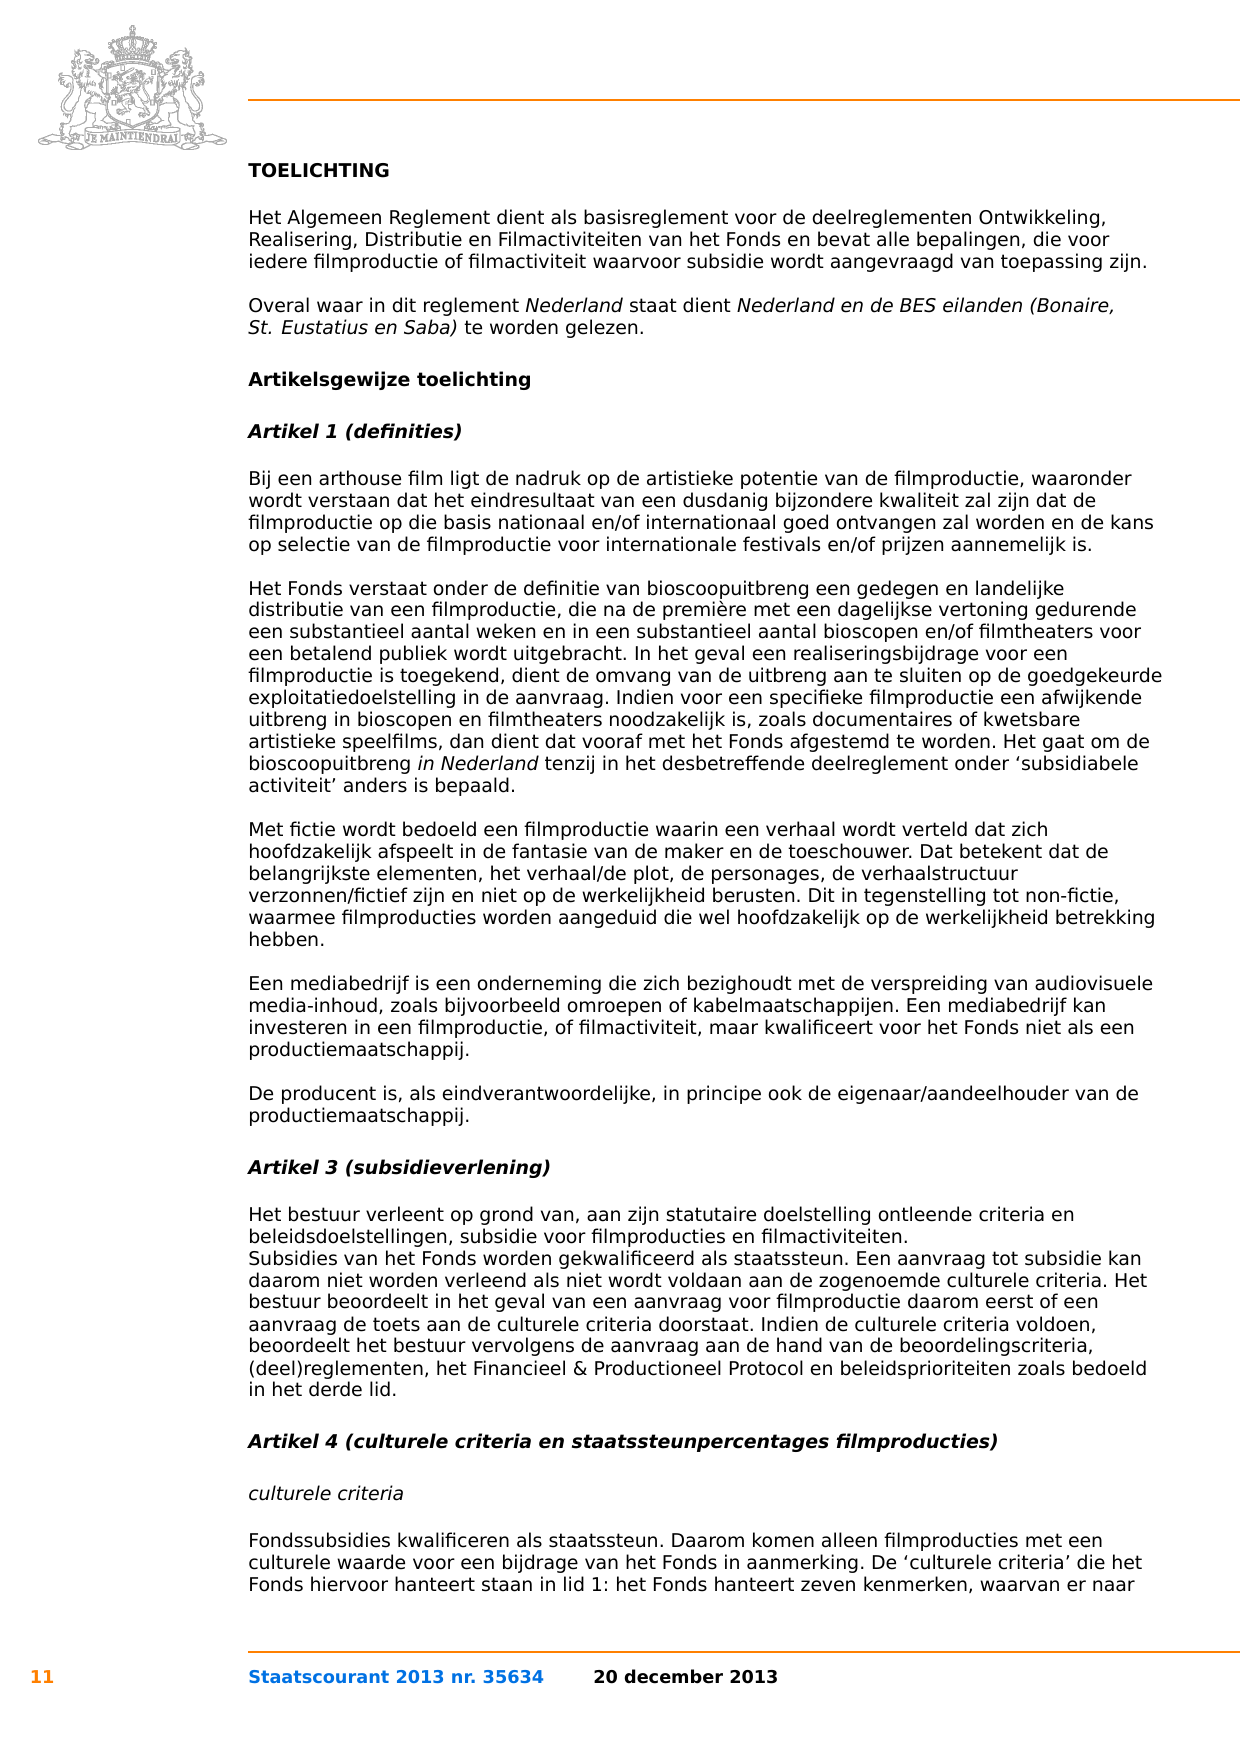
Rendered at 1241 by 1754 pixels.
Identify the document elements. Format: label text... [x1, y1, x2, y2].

text Het Algemeen Reglement dient als basisreglement voor de deelreglementen Ontwikkeling, Realisering, Distributie en Filmactiviteiten van het Fonds en bevat alle bepalingen, die voor iedere filmproductie of filmactiviteit waarvoor subsidie wordt aangevraagd van toepassing zijn. [248, 207, 1163, 273]
subtitle Artikel 4 (culturele criteria en staatssteunpercentages filmproducties) [248, 1431, 1163, 1453]
text Fondssubsidies kwalificeren als staatssteun. Daarom komen alleen filmproducties met een culturele waarde voor een bijdrage van het Fonds in aanmerking. De ‘culturele criteria’ die het Fonds hiervoor hanteert staan in lid 1: het Fonds hanteert zeven kenmerken, waarvan er naar [248, 1530, 1163, 1596]
text Met fictie wordt bedoeld een filmproductie waarin een verhaal wordt verteld dat zich hoofdzakelijk afspeelt in de fantasie van de maker en de toeschouwer. Dat betekent dat de belangrijkste elementen, het verhaal/de plot, de personages, de verhaalstructuur verzonnen/fictief zijn en niet op de werkelijkheid berusten. Dit in tegenstelling tot non-fictie, waarmee filmproducties worden aangeduid die wel hoofdzakelijk op de werkelijkheid betrekking hebben. [248, 819, 1163, 951]
subtitle culturele criteria [248, 1483, 1163, 1505]
text Overal waar in dit reglement Nederland staat dient Nederland en de BES eilanden (Bonaire, St. Eustatius en Saba) te worden gelezen. [248, 295, 1163, 339]
text Bij een arthouse film ligt de nadruk op de artistieke potentie van de filmproductie, waaronder wordt verstaan dat het eindresultaat van een dusdanig bijzondere kwaliteit zal zijn dat de filmproductie op die basis nationaal en/of internationaal goed ontvangen zal worden en de kans op selectie van de filmproductie voor internationale festivals en/of prijzen aannemelijk is. [248, 468, 1163, 556]
picture [38, 25, 227, 150]
subtitle Artikel 1 (definities) [248, 421, 1163, 443]
subtitle Artikelsgewijze toelichting [248, 369, 1163, 391]
text Subsidies van het Fonds worden gekwalificeerd als staatssteun. Een aanvraag tot subsidie kan daarom niet worden verleend als niet wordt voldaan aan de zogenoemde culturele criteria. Het bestuur beoordeelt in het geval van een aanvraag voor filmproductie daarom eerst of een aanvraag de toets aan de culturele criteria doorstaat. Indien de culturele criteria voldoen, beoordeelt het bestuur vervolgens de aanvraag aan de hand van de beoordelingscriteria, (deel)reglementen, het Financieel & Productioneel Protocol en beleidsprioriteiten zoals bedoeld in het derde lid. [248, 1247, 1163, 1401]
text Het Fonds verstaat onder de definitie van bioscoopuitbreng een gedegen en landelijke distributie van een filmproductie, die na de première met een dagelijkse vertoning gedurende een substantieel aantal weken en in een substantieel aantal bioscopen en/of filmtheaters voor een betalend publiek wordt uitgebracht. In het geval een realiseringsbijdrage voor een filmproductie is toegekend, dient de omvang van de uitbreng aan te sluiten op de goedgekeurde exploitatiedoelstelling in de aanvraag. Indien voor een specifieke filmproductie een afwijkende uitbreng in bioscopen en filmtheaters noodzakelijk is, zoals documentaires of kwetsbare artistieke speelfilms, dan dient dat vooraf met het Fonds afgestemd te worden. Het gaat om de bioscoopuitbreng in Nederland tenzij in het desbetreffende deelreglement onder ‘subsidiabele activiteit’ anders is bepaald. [248, 577, 1163, 797]
text Het bestuur verleent op grond van, aan zijn statutaire doelstelling ontleende criteria en beleidsdoelstellingen, subsidie voor filmproducties en filmactiviteiten. [248, 1203, 1163, 1247]
subtitle Artikel 3 (subsidieverlening) [248, 1157, 1163, 1178]
text De producent is, als eindverantwoordelijke, in principe ook de eigenaar/aandeelhouder van de productiemaatschappij. [248, 1083, 1163, 1127]
subtitle TOELICHTING [248, 160, 1163, 182]
text Een mediabedrijf is een onderneming die zich bezighoudt met de verspreiding van audiovisuele media-inhoud, zoals bijvoorbeeld omroepen of kabelmaatschappijen. Een mediabedrijf kan investeren in een filmproductie, of filmactiviteit, maar kwalificeert voor het Fonds niet als een productiemaatschappij. [248, 973, 1163, 1061]
